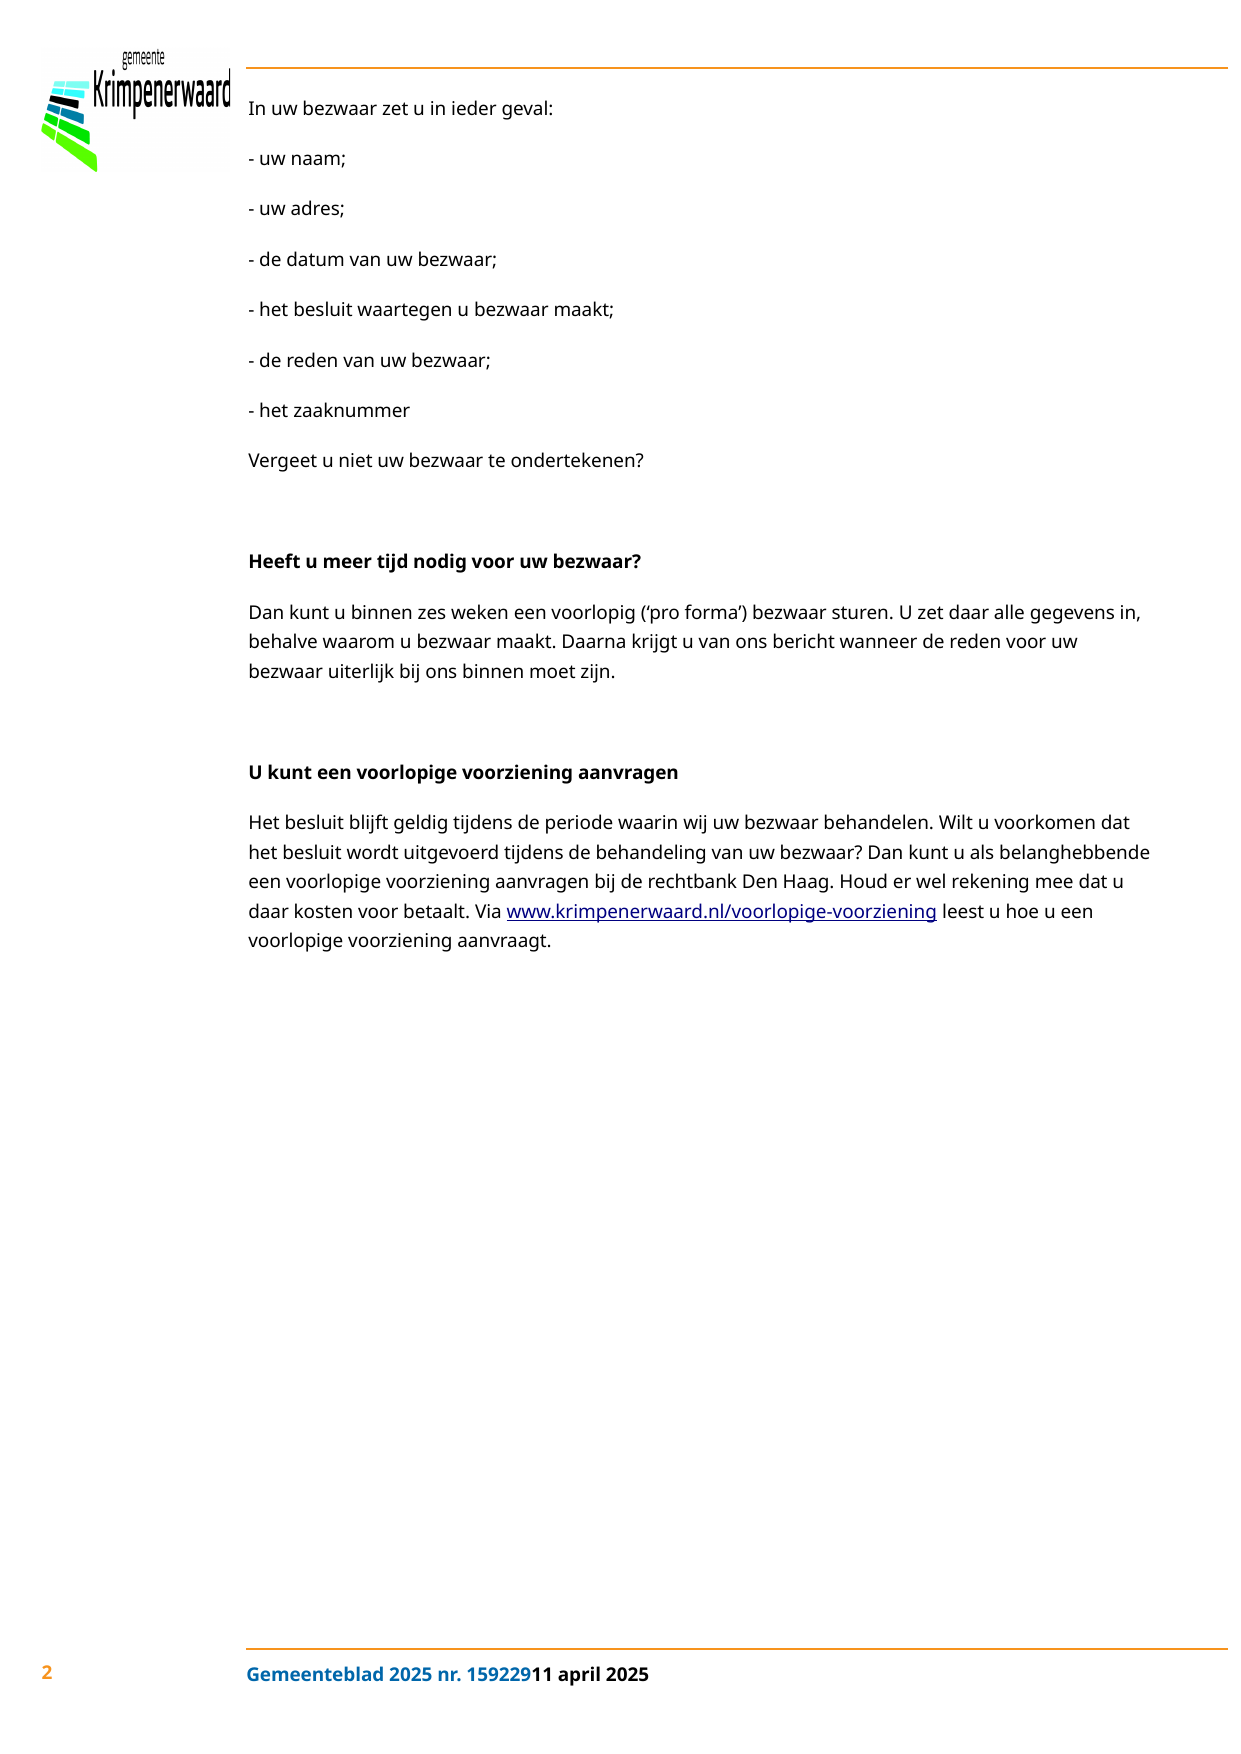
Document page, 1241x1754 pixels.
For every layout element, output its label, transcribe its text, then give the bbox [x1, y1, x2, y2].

picture [41, 47, 231, 172]
text U kunt een voorlopige voorziening aanvragen [248, 759, 1152, 785]
text Vergeet u niet uw bezwaar te ondertekenen? [248, 448, 1152, 473]
text - de reden van uw bezwaar; [248, 347, 1152, 373]
text Dan kunt u binnen zes weken een voorlopig (‘pro forma’) bezwaar sturen. U zet daar alle gegevens in, behalve waarom u bezwaar maakt. Daarna krijgt u van ons bericht wanneer de reden voor uw bezwaar uiterlijk bij ons binnen moet zijn. [248, 599, 1152, 684]
text - de datum van uw bezwaar; [248, 246, 1152, 272]
text Heeft u meer tijd nodig voor uw bezwaar? [248, 548, 1152, 574]
text In uw bezwaar zet u in ieder geval: [248, 95, 1152, 121]
text - het zaaknummer [248, 397, 1152, 423]
text - uw naam; [248, 145, 1152, 171]
text - uw adres; [248, 196, 1152, 221]
text - het besluit waartegen u bezwaar maakt; [248, 296, 1152, 322]
text Het besluit blijft geldig tijdens de periode waarin wij uw bezwaar behandelen. Wilt u voorkomen dat het besluit wordt uitgevoerd tijdens de behandeling van uw bezwaar? Dan kunt u als belanghebbende een voorlopige voorziening aanvragen bij de rechtbank Den Haag. Houd er wel rekening mee dat u daar kosten voor betaalt. Via www.krimpenerwaard.nl/voorlopige-voorziening leest u hoe u een voorlopige voorziening aanvraagt. [248, 809, 1152, 953]
